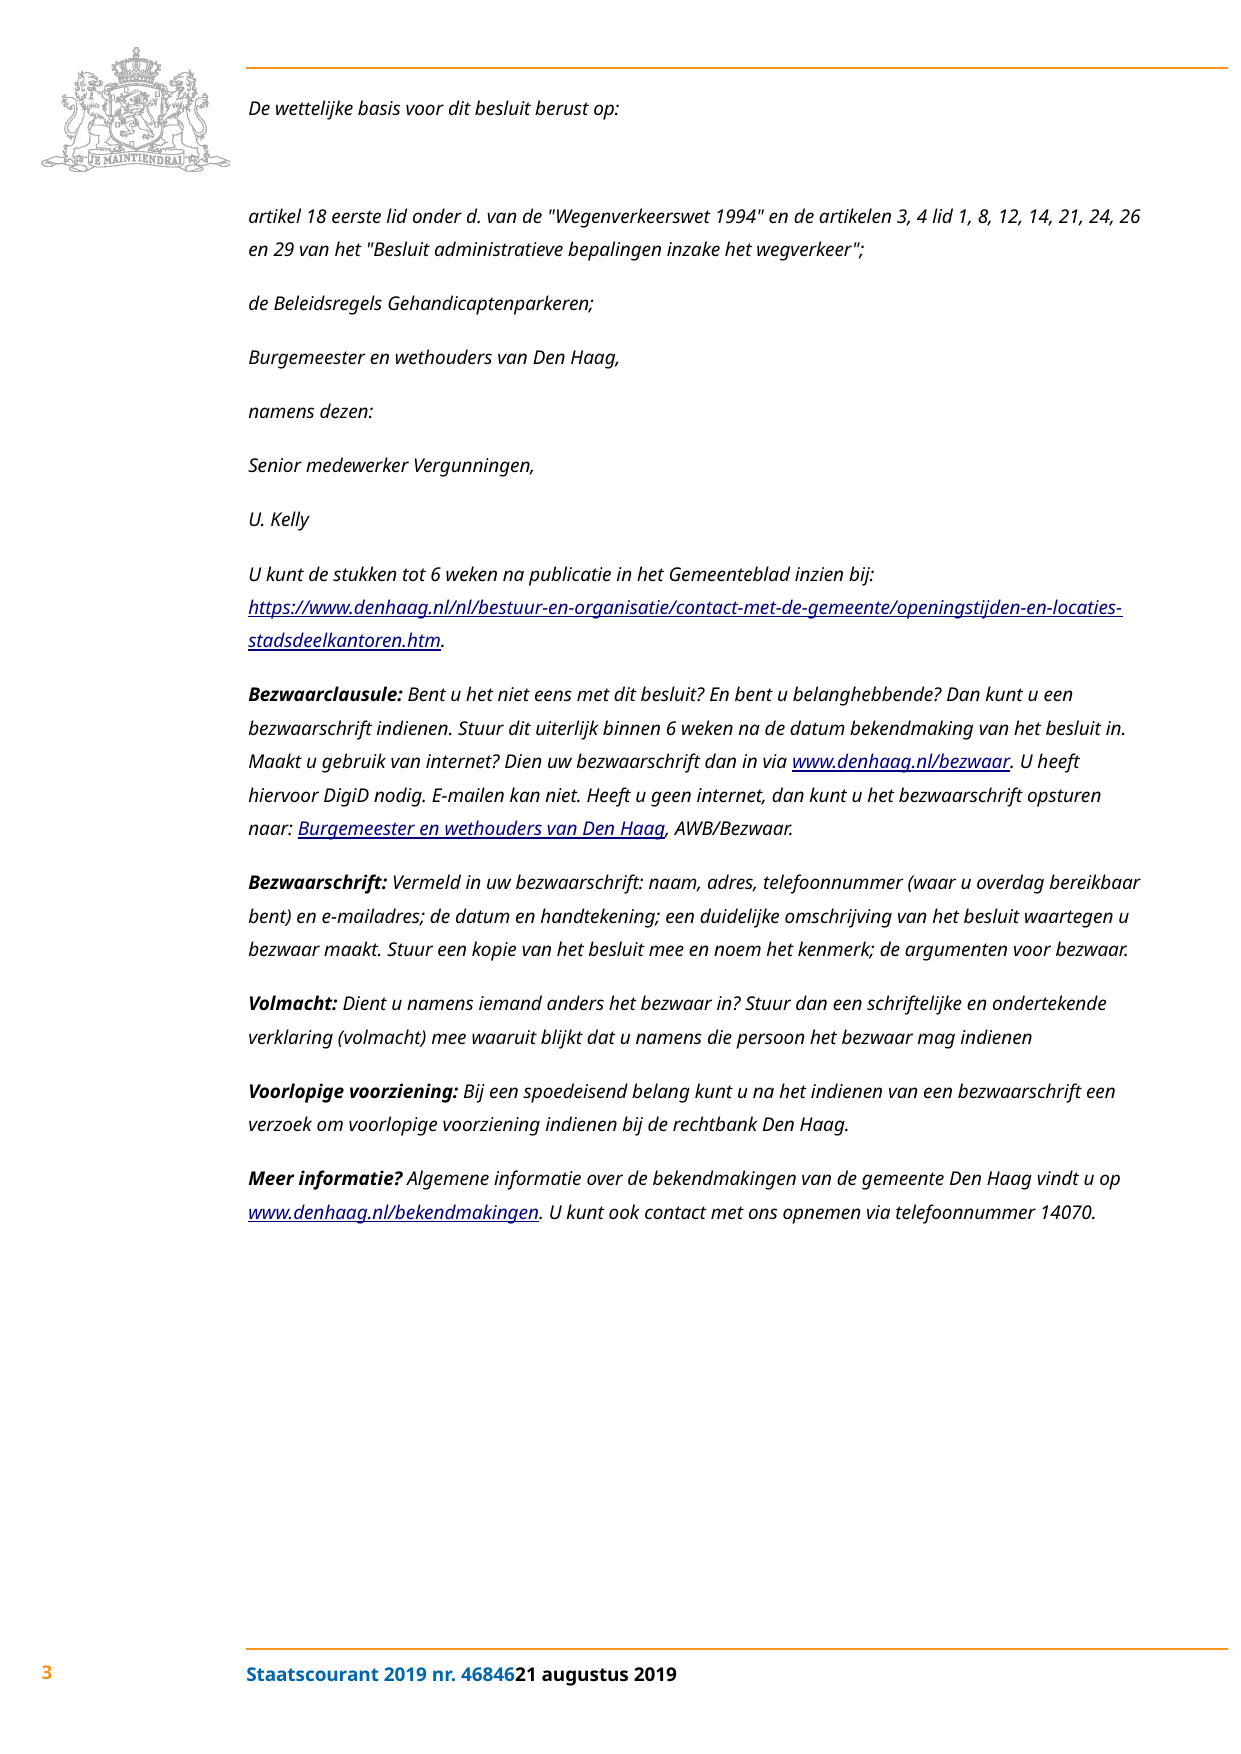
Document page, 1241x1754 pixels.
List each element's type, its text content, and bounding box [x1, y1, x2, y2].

text de Beleidsregels Gehandicaptenparkeren; [248, 290, 1152, 316]
text Bezwaarschrift: Vermeld in uw bezwaarschrift: naam, adres, telefoonnummer (waar u overdag bereikbaar bent) en e-mailadres; de datum en handtekening; een duidelijke omschrijving van het besluit waartegen u bezwaar maakt. Stuur een kopie van het besluit mee en noem het kenmerk; de argumenten voor bezwaar. [248, 869, 1152, 962]
text Bezwaarclausule: Bent u het niet eens met dit besluit? En bent u belanghebbende? Dan kunt u een bezwaarschrift indienen. Stuur dit uiterlijk binnen 6 weken na de datum bekendmaking van het besluit in. Maakt u gebruik van internet? Dien uw bezwaarschrift dan in via www.denhaag.nl/bezwaar. U heeft hiervoor DigiD nodig. E-mailen kan niet. Heeft u geen internet, dan kunt u het bezwaarschrift opsturen naar: Burgemeester en wethouders van Den Haag, AWB/Bezwaar. [248, 682, 1152, 841]
text U kunt de stukken tot 6 weken na publicatie in het Gemeenteblad inzien bij: https://www.denhaag.nl/nl/bestuur-en-organisatie/contact-met-de-gemeente/openingstijden-en-locaties-stadsdeelkantoren.htm. [248, 561, 1152, 653]
text Burgemeester en wethouders van Den Haag, [248, 344, 1152, 370]
picture [41, 47, 231, 172]
text Volmacht: Dient u namens iemand anders het bezwaar in? Stuur dan een schriftelijke en ondertekende verklaring (volmacht) mee waaruit blijkt dat u namens die persoon het bezwaar mag indienen [248, 990, 1152, 1049]
text Voorlopige voorziening: Bij een spoedeisend belang kunt u na het indienen van een bezwaarschrift een verzoek om voorlopige voorziening indienen bij de rechtbank Den Haag. [248, 1078, 1152, 1137]
text namens dezen: [248, 398, 1152, 424]
text artikel 18 eerste lid onder d. van de "Wegenverkeerswet 1994" en de artikelen 3, 4 lid 1, 8, 12, 14, 21, 24, 26 en 29 van het "Besluit administratieve bepalingen inzake het wegverkeer"; [248, 203, 1152, 262]
text Meer informatie? Algemene informatie over de bekendmakingen van de gemeente Den Haag vindt u op www.denhaag.nl/bekendmakingen. U kunt ook contact met ons opnemen via telefoonnummer 14070. [248, 1165, 1152, 1224]
text De wettelijke basis voor dit besluit berust op: [248, 95, 1152, 121]
text Senior medewerker Vergunningen, [248, 453, 1152, 478]
text U. Kelly [248, 507, 1152, 532]
